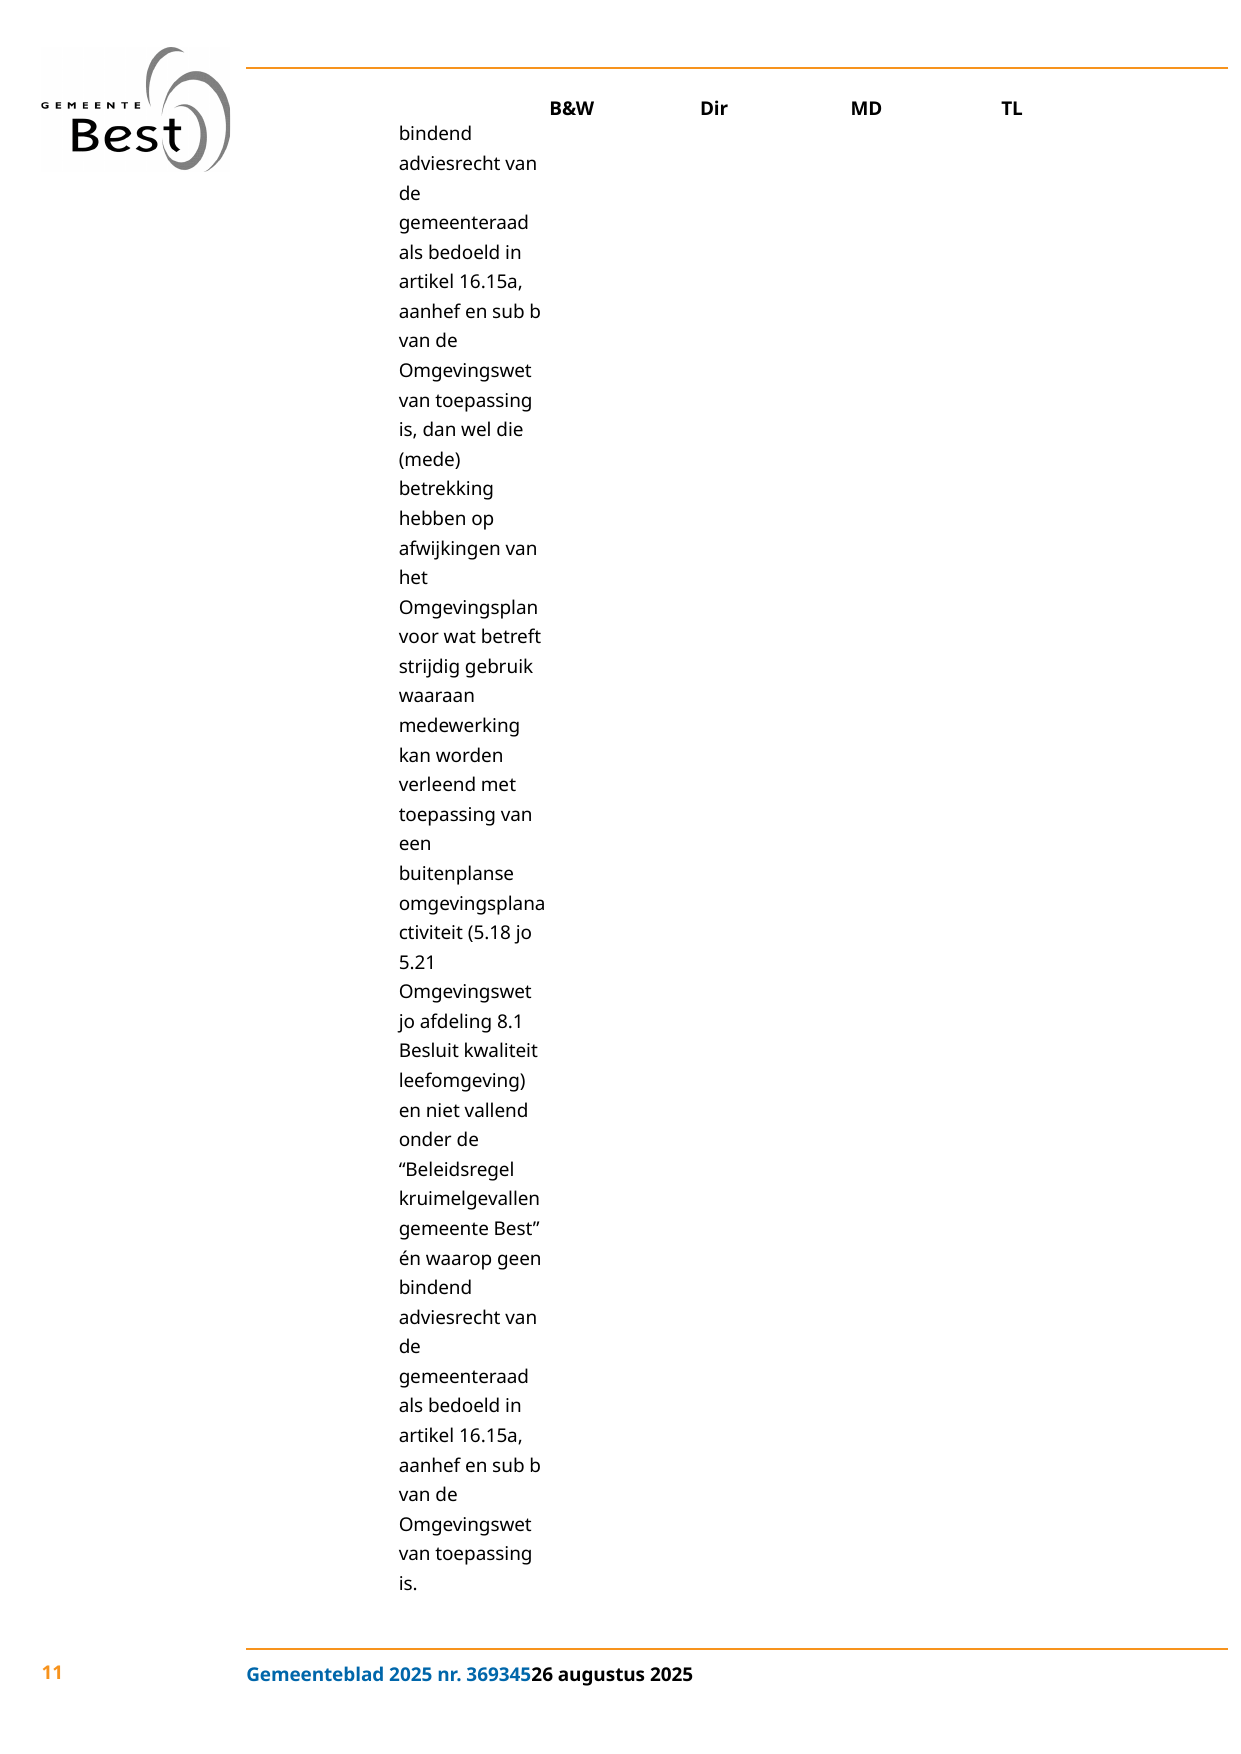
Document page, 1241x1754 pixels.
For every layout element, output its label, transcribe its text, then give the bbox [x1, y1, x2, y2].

table_cell [549, 121, 700, 1596]
table_header Dir [700, 95, 850, 121]
table_cell [700, 121, 850, 1596]
table_cell [248, 121, 398, 1596]
table_cell [850, 121, 1001, 1596]
table_header B&W [549, 95, 700, 121]
table_cell bindend adviesrecht van de gemeenteraad als bedoeld in artikel 16.15a, aanhef en sub b van de Omgevingswet van toepassing is, dan wel die (mede) betrekking hebben op afwijkingen van het Omgevingsplan voor wat betreft strijdig gebruik waaraan medewerking kan worden verleend met toepassing van een buitenplanse omgevingsplanactiviteit (5.18 jo 5.21 Omgevingswet jo afdeling 8.1 Besluit kwaliteit leefomgeving) en niet vallend onder de “Beleidsregel kruimelgevallen gemeente Best” én waarop geen bindend adviesrecht van de gemeenteraad als bedoeld in artikel 16.15a, aanhef en sub b van de Omgevingswet van toepassing is. [399, 121, 549, 1596]
table_cell [1001, 121, 1152, 1596]
table_header MD [850, 95, 1001, 121]
table_header [248, 95, 398, 121]
table_header TL [1001, 95, 1152, 121]
table_header [399, 95, 549, 121]
picture [41, 47, 231, 172]
